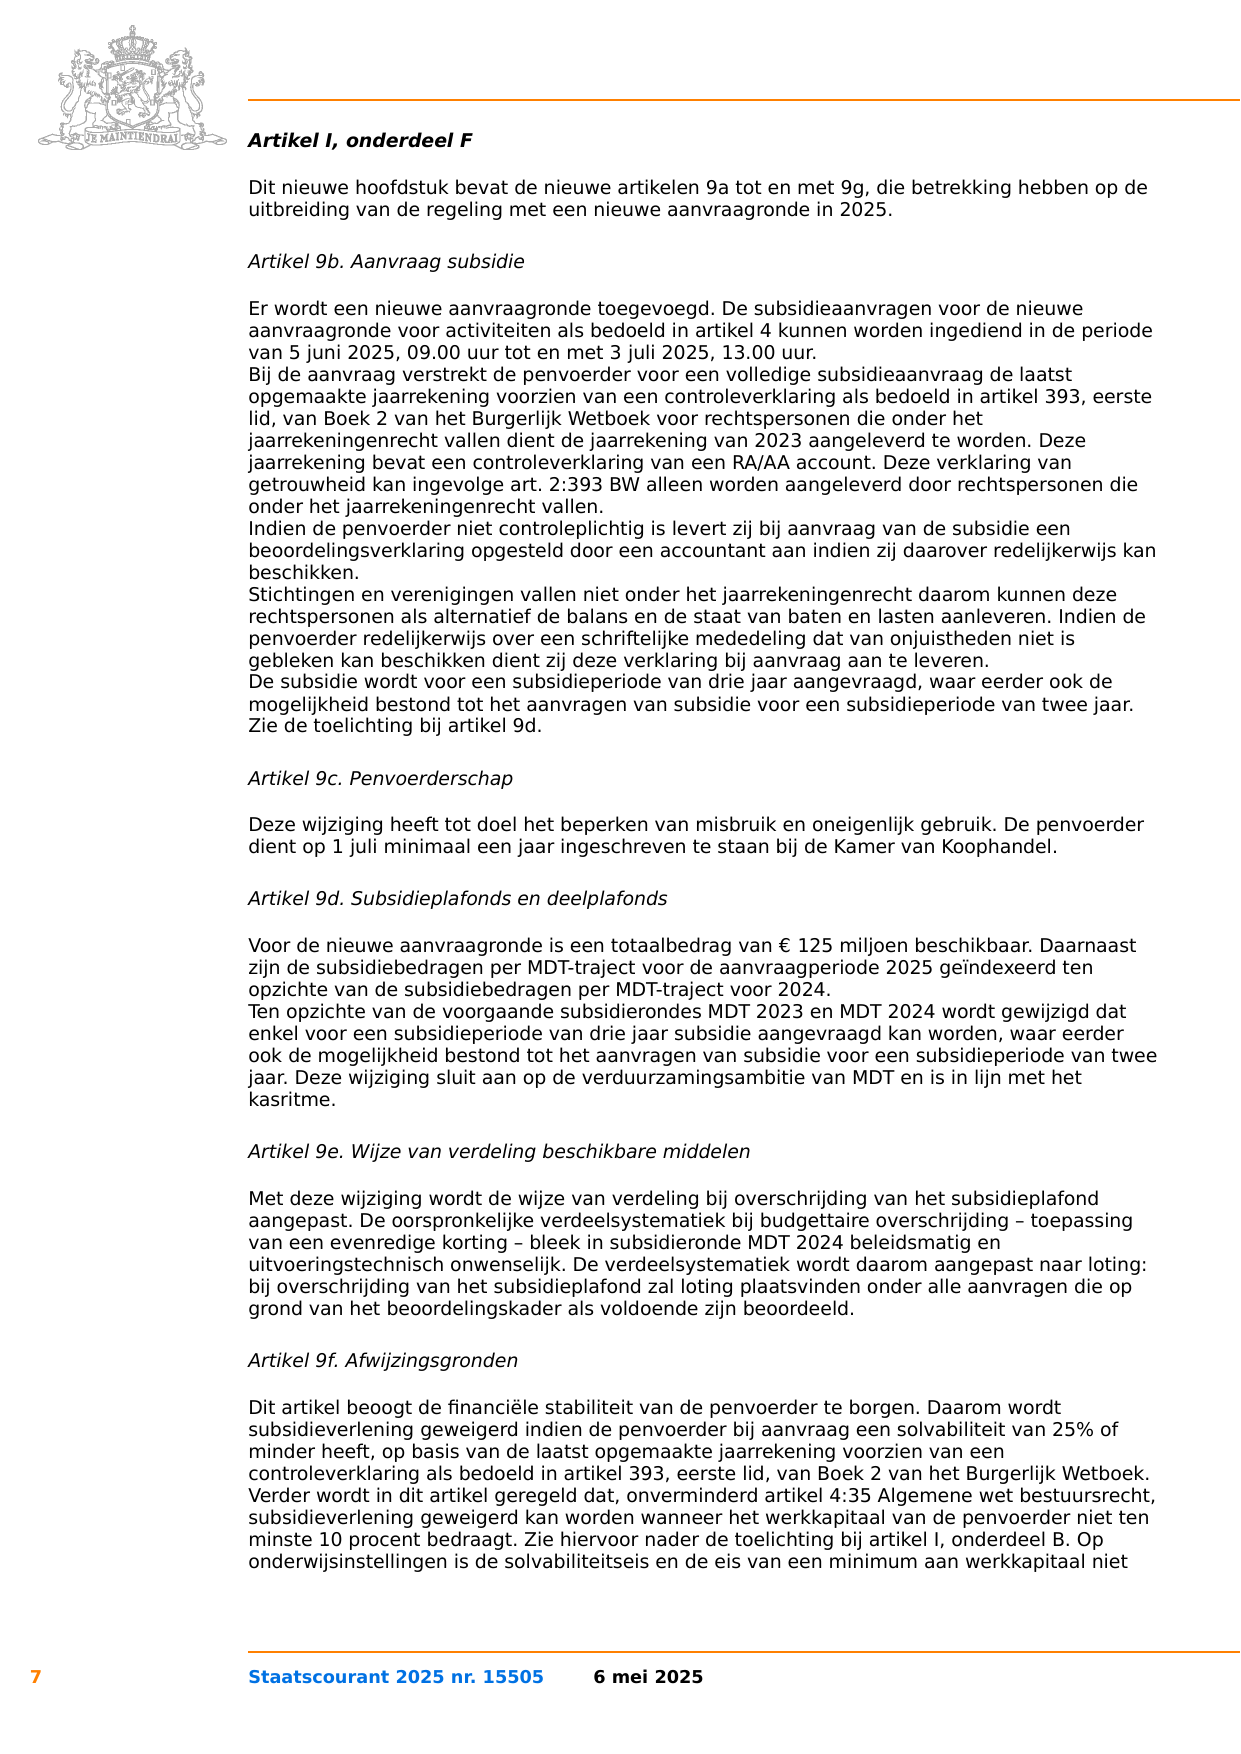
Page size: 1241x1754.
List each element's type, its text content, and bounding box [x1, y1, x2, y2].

subtitle Artikel 9d. Subsidieplafonds en deelplafonds [248, 888, 1163, 910]
text Voor de nieuwe aanvraagronde is een totaalbedrag van € 125 miljoen beschikbaar. Daarnaast zijn de subsidiebedragen per MDT-traject voor de aanvraagperiode 2025 geïndexeerd ten opzichte van de subsidiebedragen per MDT-traject voor 2024. [248, 935, 1163, 1001]
subtitle Artikel 9f. Afwijzingsgronden [248, 1350, 1163, 1372]
text Bij de aanvraag verstrekt de penvoerder voor een volledige subsidieaanvraag de laatst opgemaakte jaarrekening voorzien van een controleverklaring als bedoeld in artikel 393, eerste lid, van Boek 2 van het Burgerlijk Wetboek voor rechtspersonen die onder het jaarrekeningenrecht vallen dient de jaarrekening van 2023 aangeleverd te worden. Deze jaarrekening bevat een controleverklaring van een RA/AA account. Deze verklaring van getrouwheid kan ingevolge art. 2:393 BW alleen worden aangeleverd door rechtspersonen die onder het jaarrekeningenrecht vallen. [248, 364, 1163, 518]
picture [38, 25, 227, 150]
text Deze wijziging heeft tot doel het beperken van misbruik en oneigenlijk gebruik. De penvoerder dient op 1 juli minimaal een jaar ingeschreven te staan bij de Kamer van Koophandel. [248, 814, 1163, 858]
subtitle Artikel 9b. Aanvraag subsidie [248, 251, 1163, 273]
text Dit nieuwe hoofdstuk bevat de nieuwe artikelen 9a tot en met 9g, die betrekking hebben op de uitbreiding van de regeling met een nieuwe aanvraagronde in 2025. [248, 177, 1163, 221]
text Stichtingen en verenigingen vallen niet onder het jaarrekeningenrecht daarom kunnen deze rechtspersonen als alternatief de balans en de staat van baten en lasten aanleveren. Indien de penvoerder redelijkerwijs over een schriftelijke mededeling dat van onjuistheden niet is gebleken kan beschikken dient zij deze verklaring bij aanvraag aan te leveren. [248, 583, 1163, 671]
text Er wordt een nieuwe aanvraagronde toegevoegd. De subsidieaanvragen voor de nieuwe aanvraagronde voor activiteiten als bedoeld in artikel 4 kunnen worden ingediend in de periode van 5 juni 2025, 09.00 uur tot en met 3 juli 2025, 13.00 uur. [248, 298, 1163, 364]
text Ten opzichte van de voorgaande subsidierondes MDT 2023 en MDT 2024 wordt gewijzigd dat enkel voor een subsidieperiode van drie jaar subsidie aangevraagd kan worden, waar eerder ook de mogelijkheid bestond tot het aanvragen van subsidie voor een subsidieperiode van twee jaar. Deze wijziging sluit aan op de verduurzamingsambitie van MDT en is in lijn met het kasritme. [248, 1001, 1163, 1111]
subtitle Artikel I, onderdeel F [248, 130, 1163, 152]
subtitle Artikel 9e. Wijze van verdeling beschikbare middelen [248, 1141, 1163, 1163]
text De subsidie wordt voor een subsidieperiode van drie jaar aangevraagd, waar eerder ook de mogelijkheid bestond tot het aanvragen van subsidie voor een subsidieperiode van twee jaar. Zie de toelichting bij artikel 9d. [248, 671, 1163, 737]
subtitle Artikel 9c. Penvoerderschap [248, 767, 1163, 789]
text Dit artikel beoogt de financiële stabiliteit van de penvoerder te borgen. Daarom wordt subsidieverlening geweigerd indien de penvoerder bij aanvraag een solvabiliteit van 25% of minder heeft, op basis van de laatst opgemaakte jaarrekening voorzien van een controleverklaring als bedoeld in artikel 393, eerste lid, van Boek 2 van het Burgerlijk Wetboek. [248, 1397, 1163, 1485]
text Met deze wijziging wordt de wijze van verdeling bij overschrijding van het subsidieplafond aangepast. De oorspronkelijke verdeelsystematiek bij budgettaire overschrijding – toepassing van een evenredige korting – bleek in subsidieronde MDT 2024 beleidsmatig en uitvoeringstechnisch onwenselijk. De verdeelsystematiek wordt daarom aangepast naar loting: bij overschrijding van het subsidieplafond zal loting plaatsvinden onder alle aanvragen die op grond van het beoordelingskader als voldoende zijn beoordeeld. [248, 1188, 1163, 1320]
text Verder wordt in dit artikel geregeld dat, onverminderd artikel 4:35 Algemene wet bestuursrecht, subsidieverlening geweigerd kan worden wanneer het werkkapitaal van de penvoerder niet ten minste 10 procent bedraagt. Zie hiervoor nader de toelichting bij artikel I, onderdeel B. Op onderwijsinstellingen is de solvabiliteitseis en de eis van een minimum aan werkkapitaal niet [248, 1485, 1163, 1573]
text Indien de penvoerder niet controleplichtig is levert zij bij aanvraag van de subsidie een beoordelingsverklaring opgesteld door een accountant aan indien zij daarover redelijkerwijs kan beschikken. [248, 518, 1163, 583]
